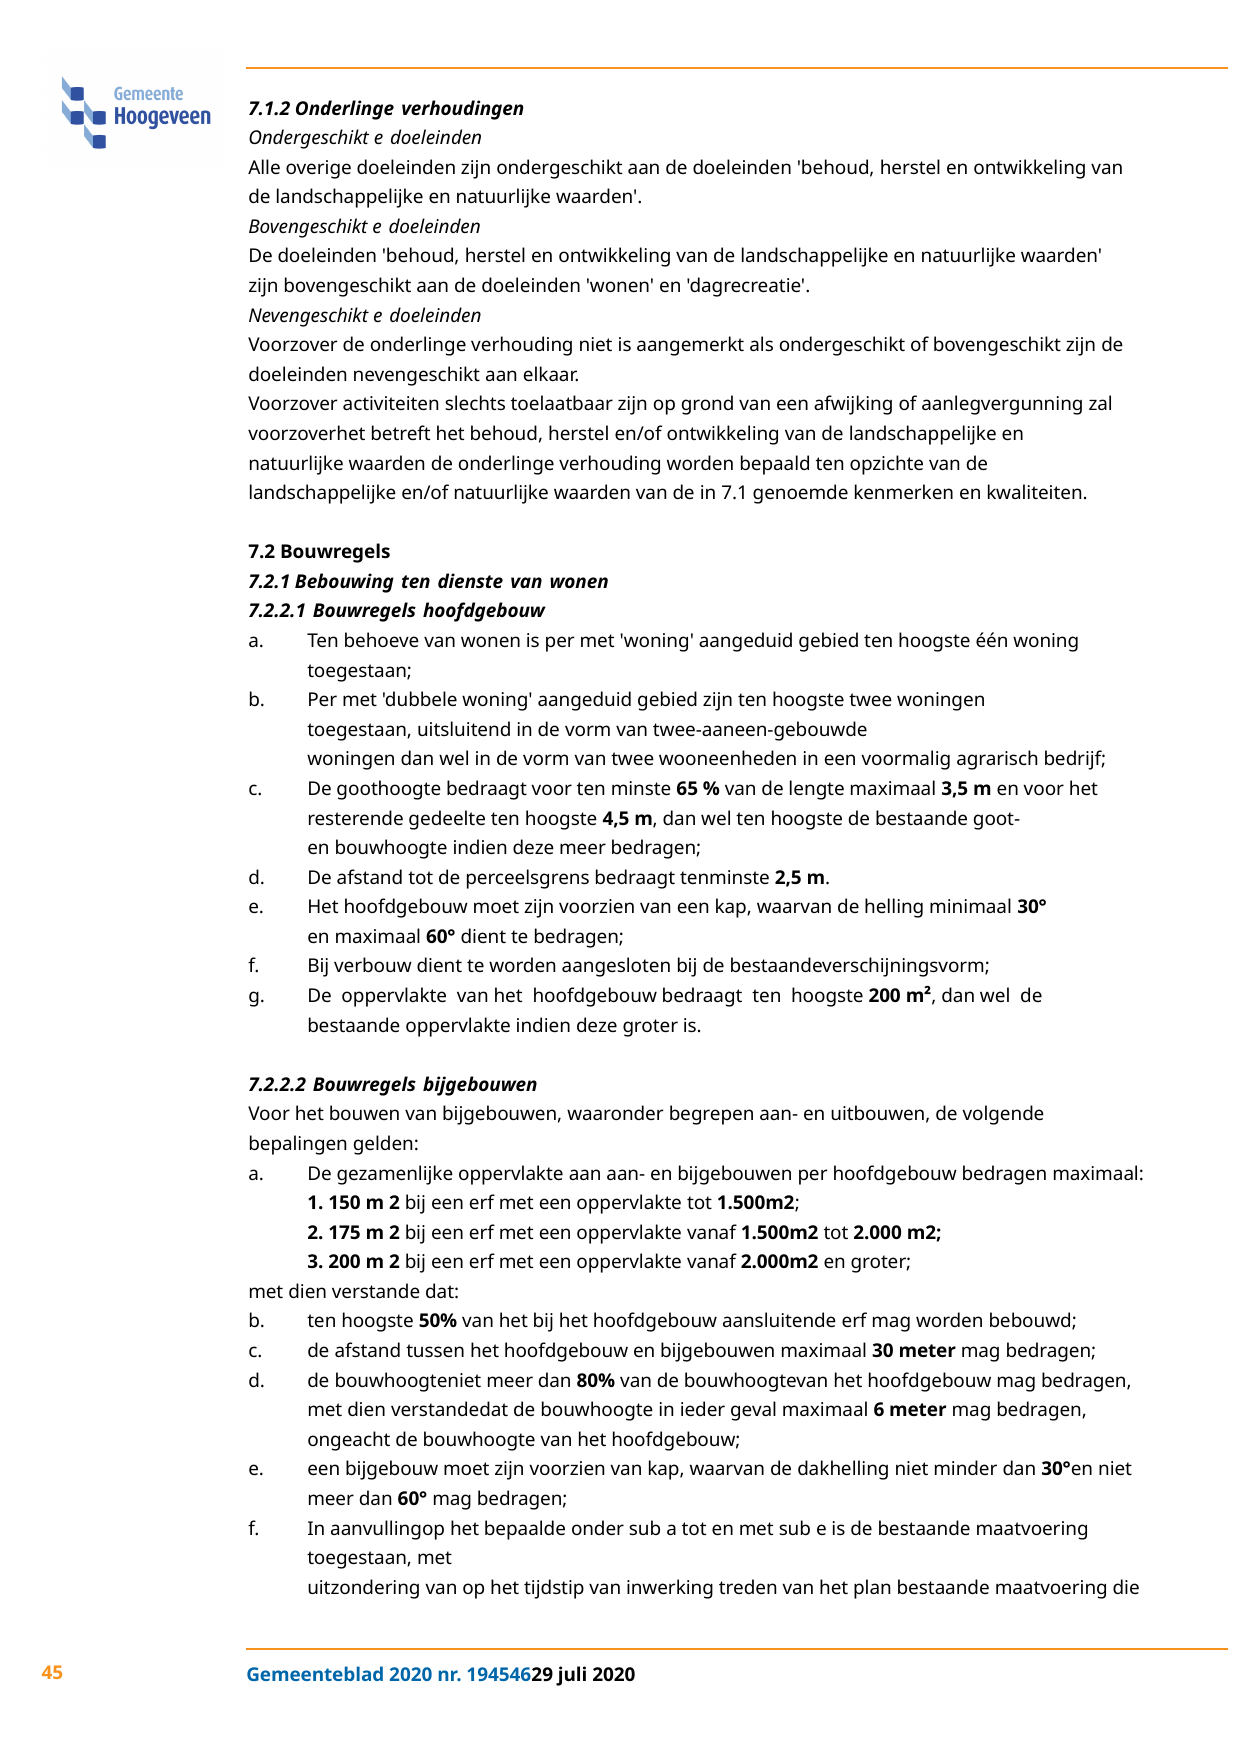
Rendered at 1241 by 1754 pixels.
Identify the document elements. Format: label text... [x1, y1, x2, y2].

picture [41, 47, 231, 172]
list De oppervlakte van het hoofdgebouw bedraagt ten hoogste 200 m², dan wel de bestaande oppervlakte indien deze groter is. [248, 982, 1152, 1038]
list Bij verbouw dient te worden aangesloten bij de bestaandeverschijningsvorm; [248, 953, 1152, 978]
list de afstand tussen het hoofdgebouw en bijgebouwen maximaal 30 meter mag bedragen; [248, 1337, 1152, 1363]
list 3. 200 m 2 bij een erf met een oppervlakte vanaf 2.000m2 en groter; [248, 1248, 1152, 1274]
text 7.2.1 Bebouwing ten dienste van wonen [248, 568, 1152, 594]
list een bijgebouw moet zijn voorzien van kap, waarvan de dakhelling niet minder dan 30°en niet meer dan 60° mag bedragen; [248, 1456, 1152, 1511]
list ten hoogste 50% van het bij het hoofdgebouw aansluitende erf mag worden bebouwd; [248, 1308, 1152, 1333]
text natuurlijke waarden de onderlinge verhouding worden bepaald ten opzichte van de landschappelijke en/of natuurlijke waarden van de in 7.1 genoemde kenmerken en kwaliteiten. [248, 450, 1152, 505]
text Voorzover activiteiten slechts toelaatbaar zijn op grond van een afwijking of aanlegvergunning zal voorzoverhet betreft het behoud, herstel en/of ontwikkeling van de landschappelijke en [248, 391, 1152, 446]
list 1. 150 m 2 bij een erf met een oppervlakte tot 1.500m2; [248, 1189, 1152, 1215]
text Alle overige doeleinden zijn ondergeschikt aan de doeleinden 'behoud, herstel en ontwikkeling van de landschappelijke en natuurlijke waarden'. [248, 154, 1152, 209]
text 7.2.2.1 Bouwregels hoofdgebouw [248, 598, 1152, 623]
list In aanvullingop het bepaalde onder sub a tot en met sub e is de bestaande maatvoering toegestaan, met uitzondering van op het tijdstip van inwerking treden van het plan bestaande maatvoering die [248, 1515, 1152, 1600]
list De afstand tot de perceelsgrens bedraagt tenminste 2,5 m. [248, 864, 1152, 890]
text Ondergeschikt e doeleinden [248, 124, 1152, 150]
text 7.2 Bouwregels [248, 538, 1152, 564]
list 2. 175 m 2 bij een erf met een oppervlakte vanaf 1.500m2 tot 2.000 m2; [248, 1219, 1152, 1245]
list de bouwhoogteniet meer dan 80% van de bouwhoogtevan het hoofdgebouw mag bedragen, met dien verstandedat de bouwhoogte in ieder geval maximaal 6 meter mag bedragen, ongeacht de bouwhoogte van het hoofdgebouw; [248, 1367, 1152, 1452]
list Het hoofdgebouw moet zijn voorzien van een kap, waarvan de helling minimaal 30° en maximaal 60° dient te bedragen; [248, 893, 1152, 949]
text Bovengeschikt e doeleinden [248, 213, 1152, 239]
text De doeleinden 'behoud, herstel en ontwikkeling van de landschappelijke en natuurlijke waarden' zijn bovengeschikt aan de doeleinden 'wonen' en 'dagrecreatie'. [248, 243, 1152, 298]
list De gezamenlijke oppervlakte aan aan- en bijgebouwen per hoofdgebouw bedragen maximaal: [248, 1160, 1152, 1186]
list De goothoogte bedraagt voor ten minste 65 % van de lengte maximaal 3,5 m en voor het resterende gedeelte ten hoogste 4,5 m, dan wel ten hoogste de bestaande goot- en bouwhoogte indien deze meer bedragen; [248, 775, 1152, 860]
text Voor het bouwen van bijgebouwen, waaronder begrepen aan- en uitbouwen, de volgende bepalingen gelden: [248, 1101, 1152, 1156]
text 7.1.2 Onderlinge verhoudingen [248, 95, 1152, 121]
text Nevengeschikt e doeleinden [248, 302, 1152, 328]
text met dien verstande dat: [248, 1278, 1152, 1304]
list Per met 'dubbele woning' aangeduid gebied zijn ten hoogste twee woningen toegestaan, uitsluitend in de vorm van twee-aaneen-gebouwde woningen dan wel in de vorm van twee wooneenheden in een voormalig agrarisch bedrijf; [248, 686, 1152, 771]
text 7.2.2.2 Bouwregels bijgebouwen [248, 1071, 1152, 1097]
list Ten behoeve van wonen is per met 'woning' aangeduid gebied ten hoogste één woning toegestaan; [248, 627, 1152, 683]
text Voorzover de onderlinge verhouding niet is aangemerkt als ondergeschikt of bovengeschikt zijn de doeleinden nevengeschikt aan elkaar. [248, 331, 1152, 387]
